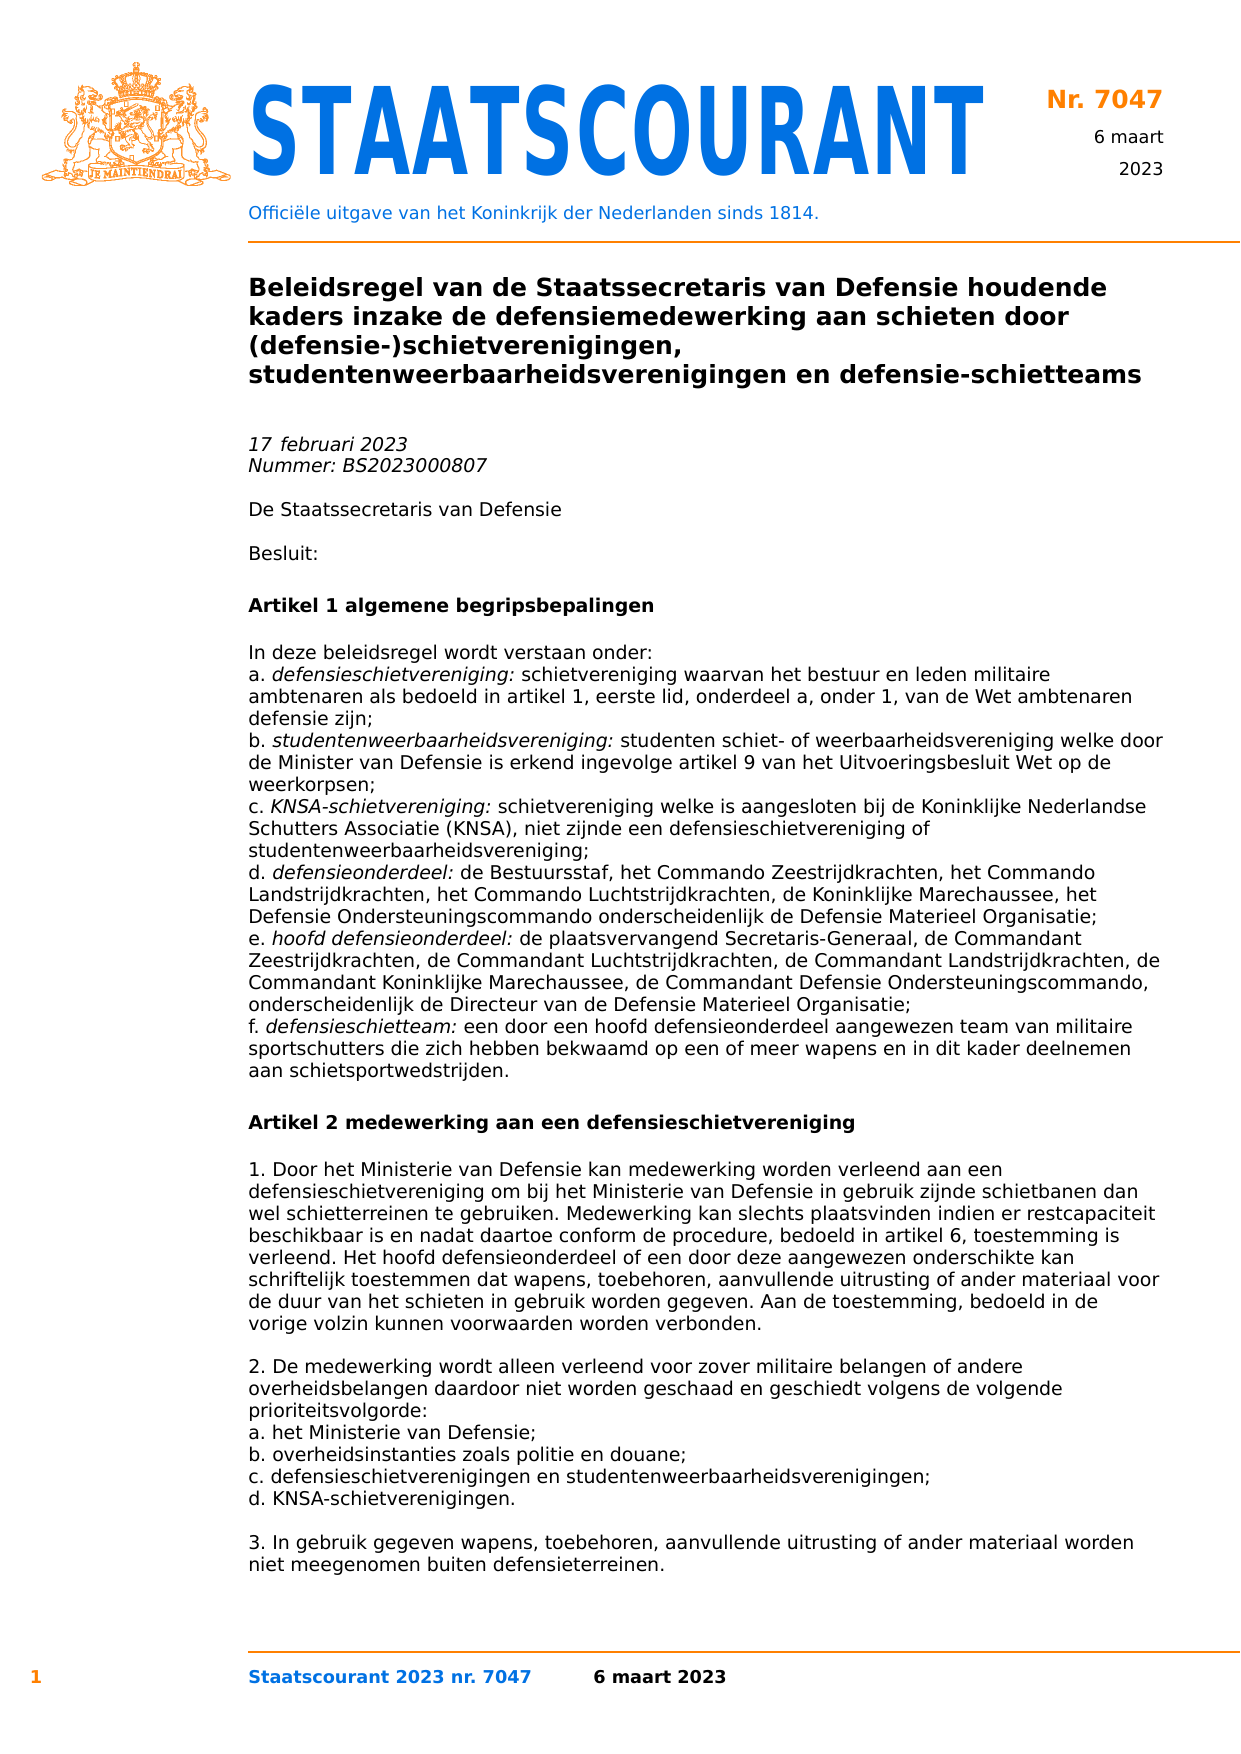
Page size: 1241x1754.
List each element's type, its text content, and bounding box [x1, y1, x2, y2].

subtitle Artikel 2 medewerking aan een defensieschietvereniging [248, 1112, 1163, 1134]
text Nummer: BS2023000807 [248, 455, 1163, 477]
text a. het Ministerie van Defensie; [248, 1422, 1163, 1444]
table_cell Officiële uitgave van het Koninkrijk der Nederlanden sinds 1814. [248, 203, 1240, 241]
table_header [25, 62, 248, 241]
text 17 februari 2023 [248, 433, 1163, 455]
text f. defensieschietteam: een door een hoofd defensieonderdeel aangewezen team van militaire sportschutters die zich hebben bekwaamd op een of meer wapens en in dit kader deelnemen aan schietsportwedstrijden. [248, 1016, 1163, 1082]
text a. defensieschietvereniging: schietvereniging waarvan het bestuur en leden militaire ambtenaren als bedoeld in artikel 1, eerste lid, onderdeel a, onder 1, van de Wet ambtenaren defensie zijn; [248, 664, 1163, 730]
text In deze beleidsregel wordt verstaan onder: [248, 642, 1163, 664]
text De Staatssecretaris van Defensie [248, 499, 1163, 521]
text 1. Door het Ministerie van Defensie kan medewerking worden verleend aan een defensieschietvereniging om bij het Ministerie van Defensie in gebruik zijnde schietbanen dan wel schietterreinen te gebruiken. Medewerking kan slechts plaatsvinden indien er restcapaciteit beschikbaar is en nadat daartoe conform de procedure, bedoeld in artikel 6, toestemming is verleend. Het hoofd defensieonderdeel of een door deze aangewezen onderschikte kan schriftelijk toestemmen dat wapens, toebehoren, aanvullende uitrusting of ander materiaal voor de duur van het schieten in gebruik worden gegeven. Aan de toestemming, bedoeld in de vorige volzin kunnen voorwaarden worden verbonden. [248, 1159, 1163, 1334]
text b. studentenweerbaarheidsvereniging: studenten schiet- of weerbaarheidsvereniging welke door de Minister van Defensie is erkend ingevolge artikel 9 van het Uitvoeringsbesluit Wet op de weerkorpsen; [248, 730, 1163, 796]
subtitle Artikel 1 algemene begripsbepalingen [248, 595, 1163, 617]
table_header STAATSCOURANT [248, 62, 998, 203]
text 3. In gebruik gegeven wapens, toebehoren, aanvullende uitrusting of ander materiaal worden niet meegenomen buiten defensieterreinen. [248, 1532, 1163, 1576]
picture [41, 62, 231, 186]
table_cell 6 maart [998, 121, 1240, 153]
text c. KNSA-schietvereniging: schietvereniging welke is aangesloten bij de Koninklijke Nederlandse Schutters Associatie (KNSA), niet zijnde een defensieschietvereniging of studentenweerbaarheidsvereniging; [248, 796, 1163, 862]
text Besluit: [248, 543, 1163, 565]
text 2. De medewerking wordt alleen verleend voor zover militaire belangen of andere overheidsbelangen daardoor niet worden geschaad en geschiedt volgens de volgende prioriteitsvolgorde: [248, 1356, 1163, 1422]
table_cell 2023 [998, 153, 1240, 203]
text c. defensieschietverenigingen en studentenweerbaarheidsverenigingen; [248, 1466, 1163, 1488]
subtitle Beleidsregel van de Staatssecretaris van Defensie houdende kaders inzake de defensiemedewerking aan schieten door (defensie-)schietverenigingen, studentenweerbaarheidsverenigingen en defensie-schietteams [248, 273, 1163, 390]
text d. KNSA-schietverenigingen. [248, 1488, 1163, 1510]
text d. defensieonderdeel: de Bestuursstaf, het Commando Zeestrijdkrachten, het Commando Landstrijdkrachten, het Commando Luchtstrijdkrachten, de Koninklijke Marechaussee, het Defensie Ondersteuningscommando onderscheidenlijk de Defensie Materieel Organisatie; [248, 862, 1163, 928]
table_header Nr. 7047 [998, 62, 1240, 121]
text e. hoofd defensieonderdeel: de plaatsvervangend Secretaris-Generaal, de Commandant Zeestrijdkrachten, de Commandant Luchtstrijdkrachten, de Commandant Landstrijdkrachten, de Commandant Koninklijke Marechaussee, de Commandant Defensie Ondersteuningscommando, onderscheidenlijk de Directeur van de Defensie Materieel Organisatie; [248, 928, 1163, 1016]
text b. overheidsinstanties zoals politie en douane; [248, 1444, 1163, 1466]
